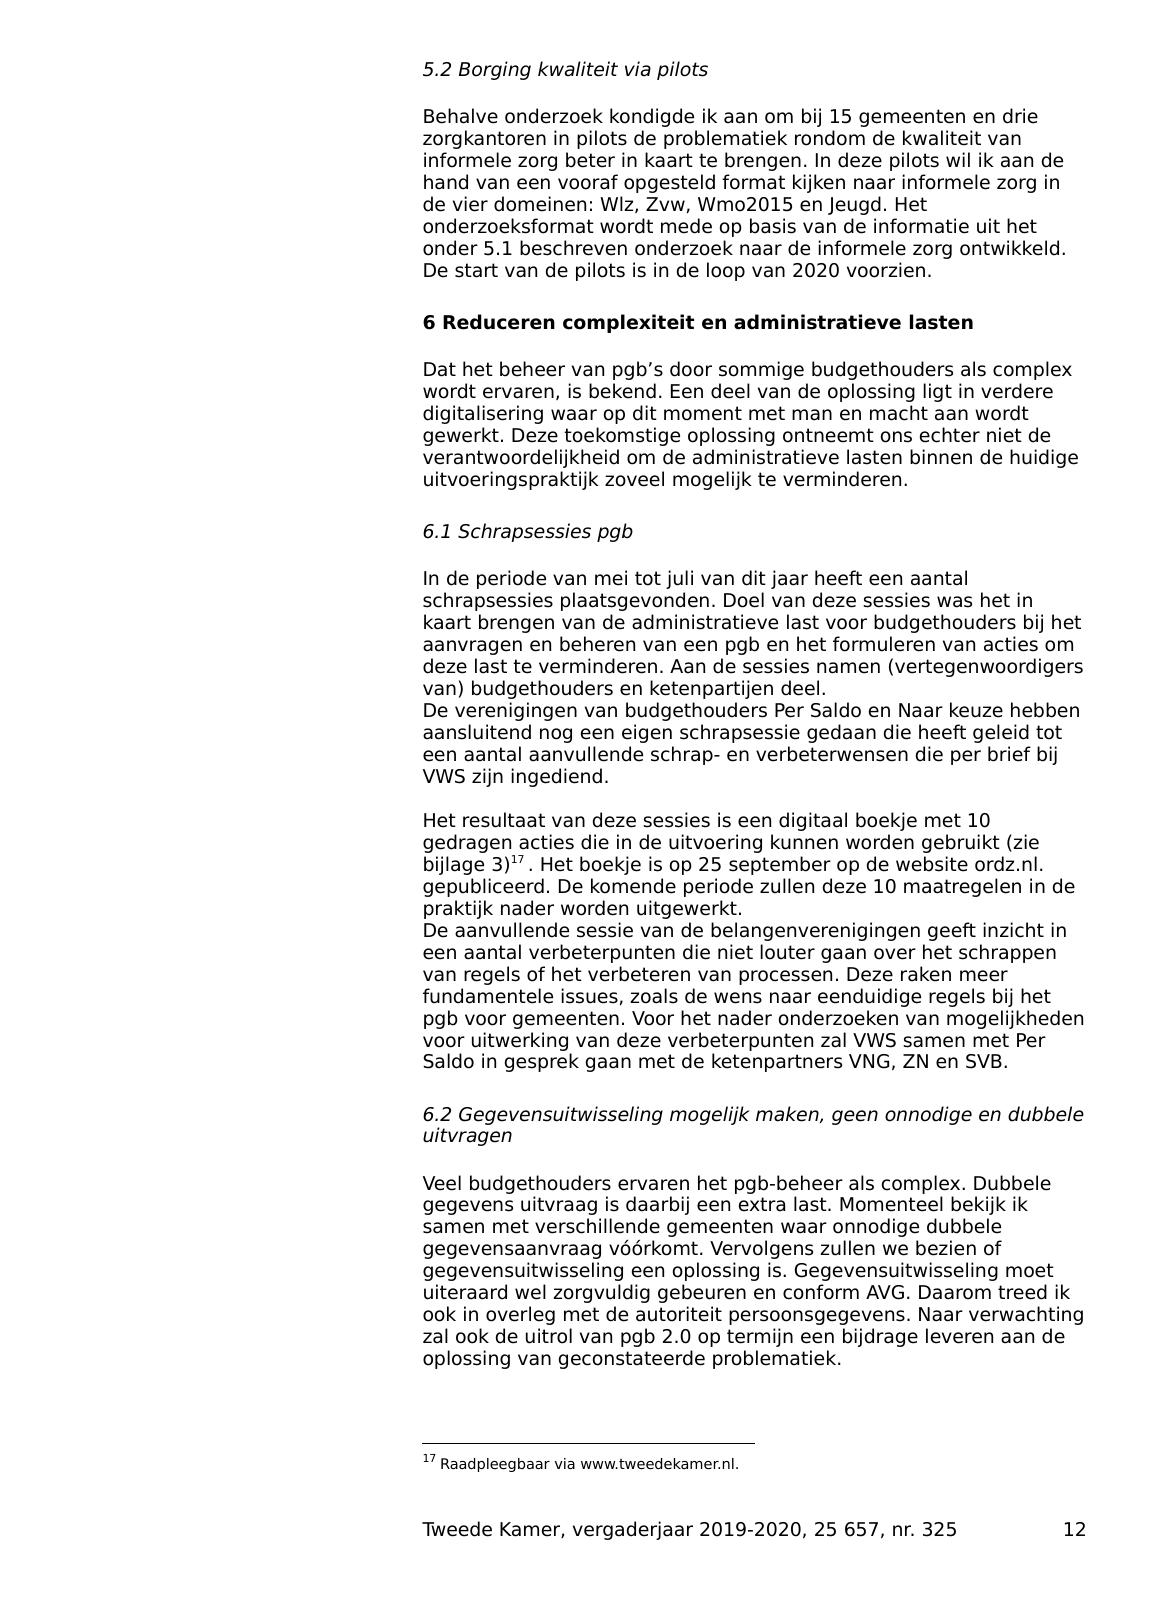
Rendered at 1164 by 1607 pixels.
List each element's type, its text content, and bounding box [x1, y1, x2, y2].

subtitle 6.1 Schrapsessies pgb [422, 521, 1087, 543]
text Raadpleegbaar via www.tweedekamer.nl. [422, 1452, 1087, 1474]
text De verenigingen van budgethouders Per Saldo en Naar keuze hebben aansluitend nog een eigen schrapsessie gedaan die heeft geleid tot een aantal aanvullende schrap- en verbeterwensen die per brief bij VWS zijn ingediend. [422, 699, 1087, 787]
text Veel budgethouders ervaren het pgb-beheer als complex. Dubbele gegevens uitvraag is daarbij een extra last. Momenteel bekijk ik samen met verschillende gemeenten waar onnodige dubbele gegevensaanvraag vóórkomt. Vervolgens zullen we bezien of gegevensuitwisseling een oplossing is. Gegevensuitwisseling moet uiteraard wel zorgvuldig gebeuren en conform AVG. Daarom treed ik ook in overleg met de autoriteit persoonsgegevens. Naar verwachting zal ook de uitrol van pgb 2.0 op termijn een bijdrage leveren aan de oplossing van geconstateerde problematiek. [422, 1172, 1087, 1370]
subtitle 6 Reduceren complexiteit en administratieve lasten [422, 312, 1087, 334]
text De aanvullende sessie van de belangenverenigingen geeft inzicht in een aantal verbeterpunten die niet louter gaan over het schrappen van regels of het verbeteren van processen. Deze raken meer fundamentele issues, zoals de wens naar eenduidige regels bij het pgb voor gemeenten. Voor het nader onderzoeken van mogelijkheden voor uitwerking van deze verbeterpunten zal VWS samen met Per Saldo in gesprek gaan met de ketenpartners VNG, ZN en SVB. [422, 919, 1087, 1073]
text In de periode van mei tot juli van dit jaar heeft een aantal schrapsessies plaatsgevonden. Doel van deze sessies was het in kaart brengen van de administratieve last voor budgethouders bij het aanvragen en beheren van een pgb en het formuleren van acties om deze last te verminderen. Aan de sessies namen (vertegenwoordigers van) budgethouders en ketenpartijen deel. [422, 568, 1087, 699]
text Het resultaat van deze sessies is een digitaal boekje met 10 gedragen acties die in de uitvoering kunnen worden gebruikt (zie bijlage 3). Het boekje is op 25 september op de website ordz.nl. gepubliceerd. De komende periode zullen deze 10 maatregelen in de praktijk nader worden uitgewerkt. [422, 810, 1087, 919]
subtitle 6.2 Gegevensuitwisseling mogelijk maken, geen onnodige en dubbele uitvragen [422, 1103, 1087, 1147]
subtitle 5.2 Borging kwaliteit via pilots [422, 59, 1087, 81]
text Dat het beheer van pgb’s door sommige budgethouders als complex wordt ervaren, is bekend. Een deel van de oplossing ligt in verdere digitalisering waar op dit moment met man en macht aan wordt gewerkt. Deze toekomstige oplossing ontneemt ons echter niet de verantwoordelijkheid om de administratieve lasten binnen de huidige uitvoeringspraktijk zoveel mogelijk te verminderen. [422, 359, 1087, 491]
text Behalve onderzoek kondigde ik aan om bij 15 gemeenten en drie zorgkantoren in pilots de problematiek rondom de kwaliteit van informele zorg beter in kaart te brengen. In deze pilots wil ik aan de hand van een vooraf opgesteld format kijken naar informele zorg in de vier domeinen: Wlz, Zvw, Wmo2015 en Jeugd. Het onderzoeksformat wordt mede op basis van de informatie uit het onder 5.1 beschreven onderzoek naar de informele zorg ontwikkeld. De start van de pilots is in de loop van 2020 voorzien. [422, 106, 1087, 282]
